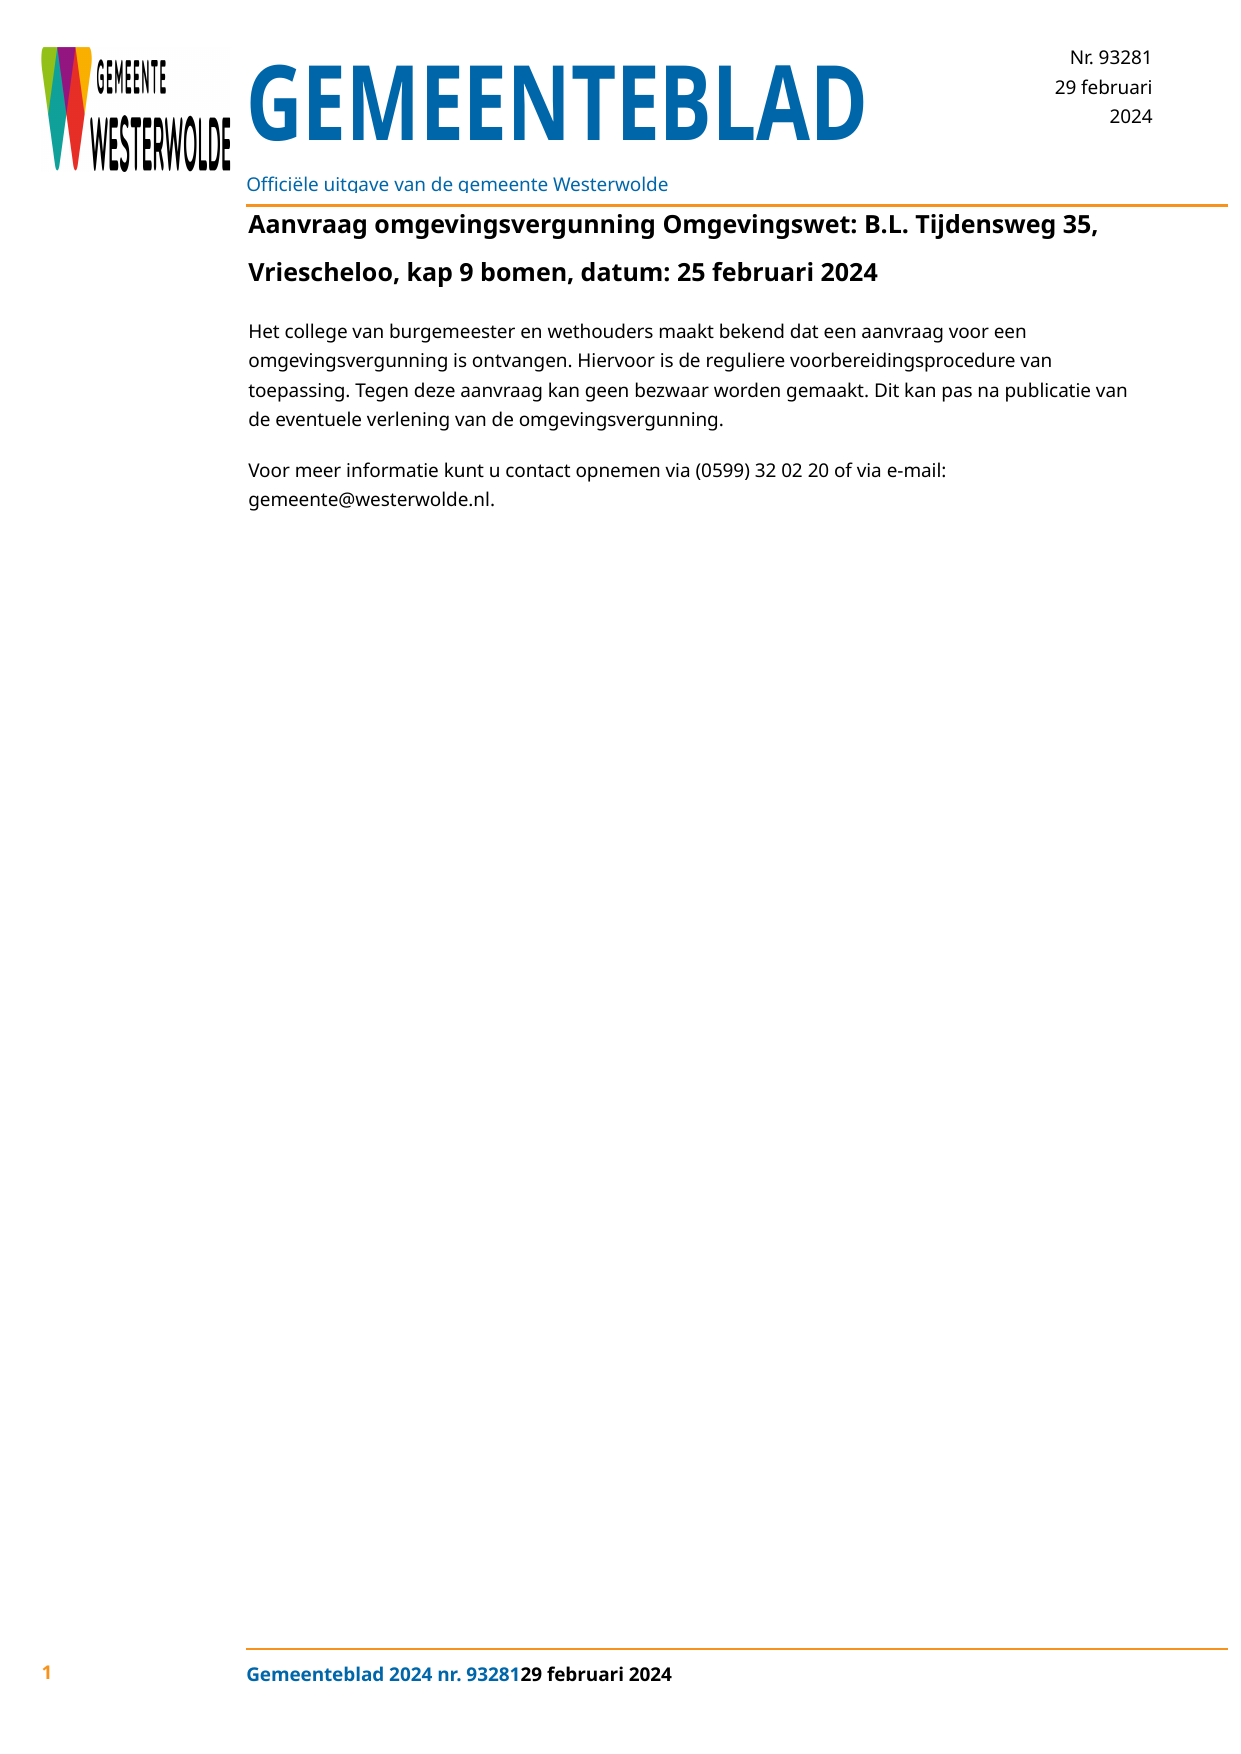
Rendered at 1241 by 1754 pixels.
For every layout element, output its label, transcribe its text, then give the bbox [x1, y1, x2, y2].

picture [41, 47, 231, 172]
text Het college van burgemeester en wethouders maakt bekend dat een aanvraag voor een omgevingsvergunning is ontvangen. Hiervoor is de reguliere voorbereidingsprocedure van toepassing. Tegen deze aanvraag kan geen bezwaar worden gemaakt. Dit kan pas na publicatie van de eventuele verlening van de omgevingsvergunning. [248, 318, 1152, 432]
text Aanvraag omgevingsvergunning Omgevingswet: B.L. Tijdensweg 35, Vriescheloo, kap 9 bomen, datum: 25 februari 2024 [248, 207, 1152, 288]
text Voor meer informatie kunt u contact opnemen via (0599) 32 02 20 of via e-mail: gemeente@westerwolde.nl. [248, 457, 1152, 512]
